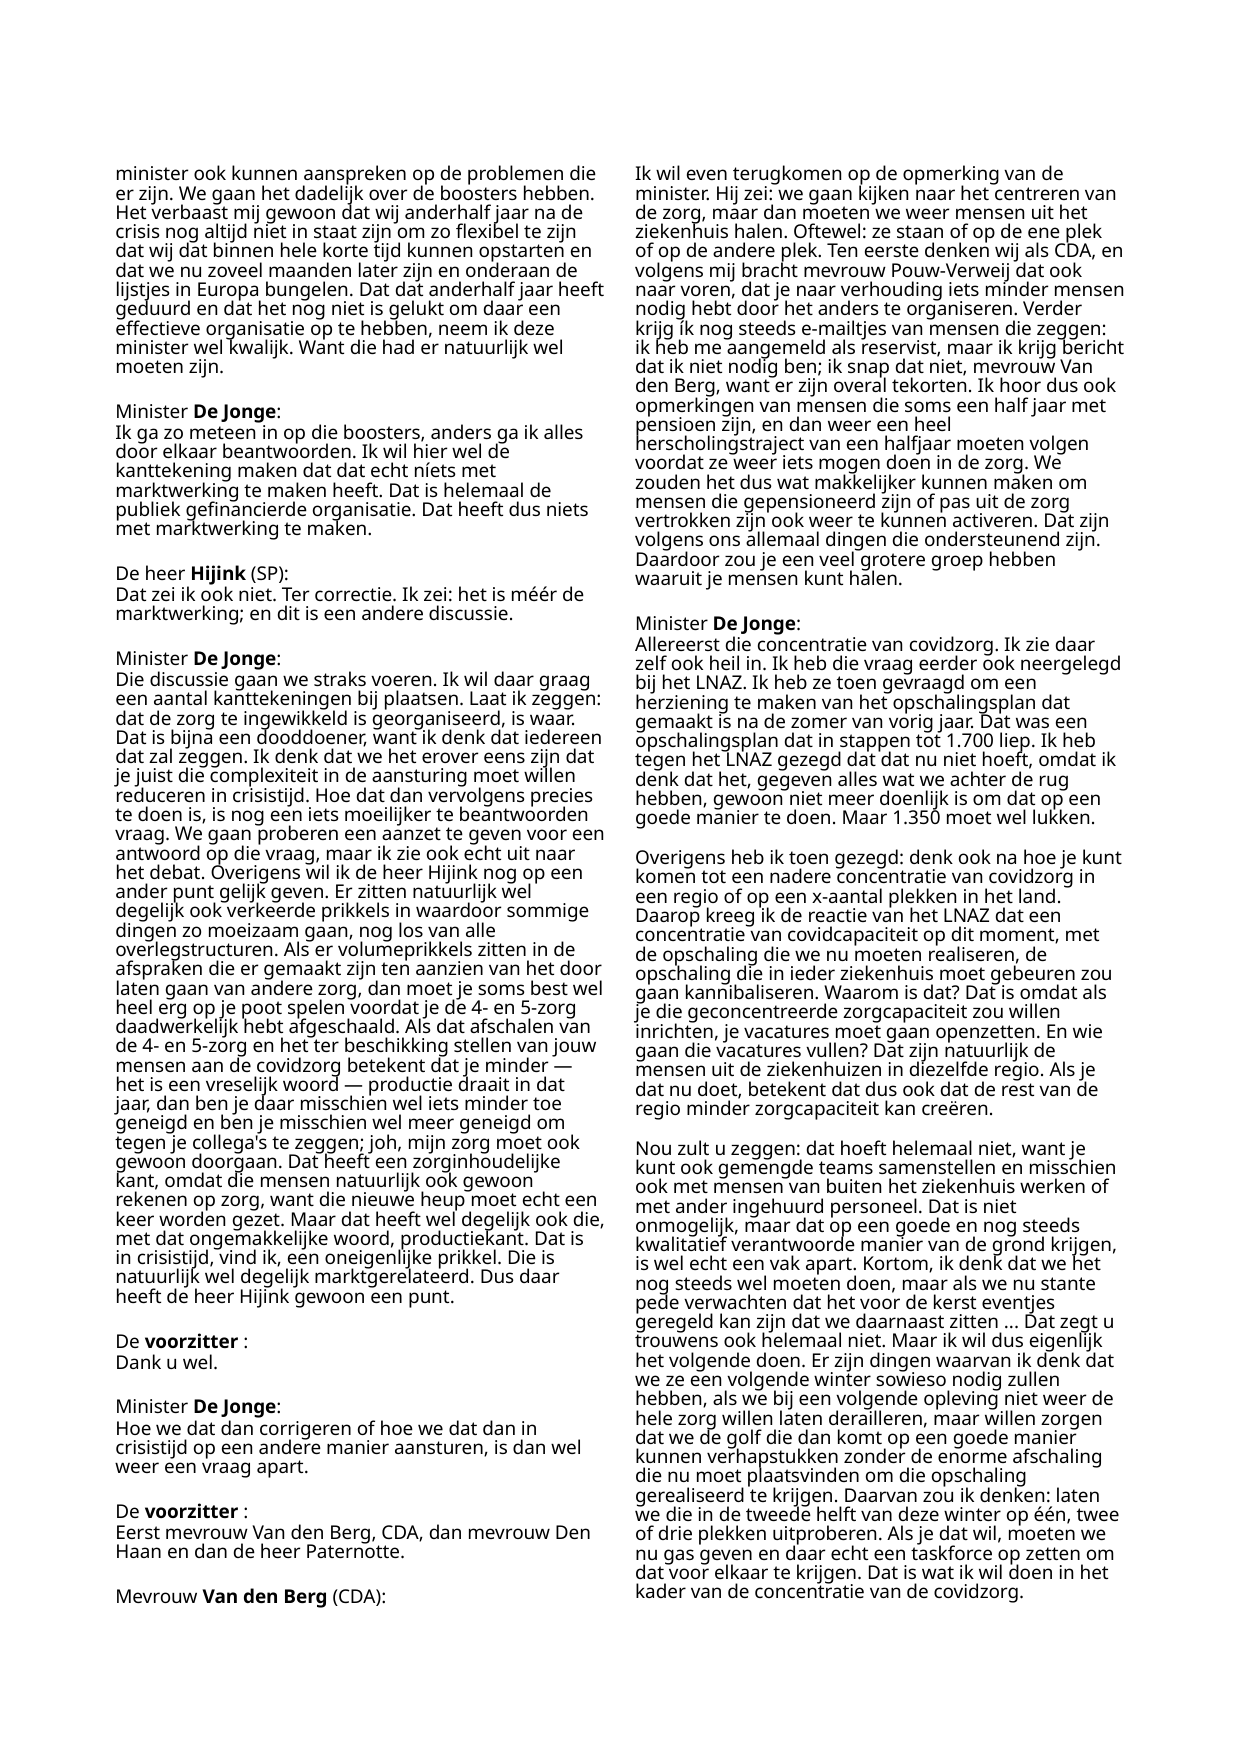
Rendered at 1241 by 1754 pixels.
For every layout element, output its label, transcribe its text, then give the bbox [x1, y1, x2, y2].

text De heer Hijink (SP): [115, 560, 605, 586]
text Minister De Jonge: [115, 1394, 605, 1419]
text De voorzitter : [115, 1328, 605, 1354]
text Minister De Jonge: [635, 610, 1125, 636]
text Dat zei ik ook niet. Ter correctie. Ik zei: het is méér de marktwerking; en dit is een andere discussie. [115, 586, 605, 624]
text Ik wil even terugkomen op de opmerking van de minister. Hij zei: we gaan kijken naar het centreren van de zorg, maar dan moeten we weer mensen uit het ziekenhuis halen. Oftewel: ze staan of op de ene plek of op de andere plek. Ten eerste denken wij als CDA, en volgens mij bracht mevrouw Pouw-Verweij dat ook naar voren, dat je naar verhouding iets minder mensen nodig hebt door het anders te organiseren. Verder krijg ík nog steeds e-mailtjes van mensen die zeggen: ik heb me aangemeld als reservist, maar ik krijg bericht dat ik niet nodig ben; ik snap dat niet, mevrouw Van den Berg, want er zijn overal tekorten. Ik hoor dus ook opmerkingen van mensen die soms een half jaar met pensioen zijn, en dan weer een heel herscholingstraject van een halfjaar moeten volgen voordat ze weer iets mogen doen in de zorg. We zouden het dus wat makkelijker kunnen maken om mensen die gepensioneerd zijn of pas uit de zorg vertrokken zijn ook weer te kunnen activeren. Dat zijn volgens ons allemaal dingen die ondersteunend zijn. Daardoor zou je een veel grotere groep hebben waaruit je mensen kunt halen. [635, 165, 1125, 589]
text Dank u wel. [115, 1354, 605, 1373]
text Minister De Jonge: [115, 398, 605, 424]
text minister ook kunnen aanspreken op de problemen die er zijn. We gaan het dadelijk over de boosters hebben. Het verbaast mij gewoon dat wij anderhalf jaar na de crisis nog altijd niet in staat zijn om zo flexibel te zijn dat wij dat binnen hele korte tijd kunnen opstarten en dat we nu zoveel maanden later zijn en onderaan de lijstjes in Europa bungelen. Dat dat anderhalf jaar heeft geduurd en dat het nog niet is gelukt om daar een effectieve organisatie op te hebben, neem ik deze minister wel kwalijk. Want die had er natuurlijk wel moeten zijn. [115, 165, 605, 377]
text Overigens heb ik toen gezegd: denk ook na hoe je kunt komen tot een nadere concentratie van covidzorg in een regio of op een x-aantal plekken in het land. Daarop kreeg ik de reactie van het LNAZ dat een concentratie van covidcapaciteit op dit moment, met de opschaling die we nu moeten realiseren, de opschaling die in ieder ziekenhuis moet gebeuren zou gaan kannibaliseren. Waarom is dat? Dat is omdat als je die geconcentreerde zorgcapaciteit zou willen inrichten, je vacatures moet gaan openzetten. En wie gaan die vacatures vullen? Dat zijn natuurlijk de mensen uit de ziekenhuizen in diezelfde regio. Als je dat nu doet, betekent dat dus ook dat de rest van de regio minder zorgcapaciteit kan creëren. [635, 849, 1125, 1119]
text Ik ga zo meteen in op die boosters, anders ga ik alles door elkaar beantwoorden. Ik wil hier wel de kanttekening maken dat dat echt níets met marktwerking te maken heeft. Dat is helemaal de publiek gefinancierde organisatie. Dat heeft dus niets met marktwerking te maken. [115, 424, 605, 539]
text Hoe we dat dan corrigeren of hoe we dat dan in crisistijd op een andere manier aansturen, is dan wel weer een vraag apart. [115, 1419, 605, 1477]
text Eerst mevrouw Van den Berg, CDA, dan mevrouw Den Haan en dan de heer Paternotte. [115, 1524, 605, 1562]
text Minister De Jonge: [115, 645, 605, 671]
text De voorzitter : [115, 1498, 605, 1524]
text Allereerst die concentratie van covidzorg. Ik zie daar zelf ook heil in. Ik heb die vraag eerder ook neergelegd bij het LNAZ. Ik heb ze toen gevraagd om een herziening te maken van het opschalingsplan dat gemaakt is na de zomer van vorig jaar. Dat was een opschalingsplan dat in stappen tot 1.700 liep. Ik heb tegen het LNAZ gezegd dat dat nu niet hoeft, omdat ik denk dat het, gegeven alles wat we achter de rug hebben, gewoon niet meer doenlijk is om dat op een goede manier te doen. Maar 1.350 moet wel lukken. [635, 636, 1125, 828]
text Mevrouw Van den Berg (CDA): [115, 1583, 605, 1609]
text Nou zult u zeggen: dat hoeft helemaal niet, want je kunt ook gemengde teams samenstellen en misschien ook met mensen van buiten het ziekenhuis werken of met ander ingehuurd personeel. Dat is niet onmogelijk, maar dat op een goede en nog steeds kwalitatief verantwoorde manier van de grond krijgen, is wel echt een vak apart. Kortom, ik denk dat we het nog steeds wel moeten doen, maar als we nu stante pede verwachten dat het voor de kerst eventjes geregeld kan zijn dat we daarnaast zitten ... Dat zegt u trouwens ook helemaal niet. Maar ik wil dus eigenlijk het volgende doen. Er zijn dingen waarvan ik denk dat we ze een volgende winter sowieso nodig zullen hebben, als we bij een volgende opleving niet weer de hele zorg willen laten derailleren, maar willen zorgen dat we de golf die dan komt op een goede manier kunnen verhapstukken zonder de enorme afschaling die nu moet plaatsvinden om die opschaling gerealiseerd te krijgen. Daarvan zou ik denken: laten we die in de tweede helft van deze winter op één, twee of drie plekken uitproberen. Als je dat wil, moeten we nu gas geven en daar echt een taskforce op zetten om dat voor elkaar te krijgen. Dat is wat ik wil doen in het kader van de concentratie van de covidzorg. [635, 1140, 1125, 1602]
text Die discussie gaan we straks voeren. Ik wil daar graag een aantal kanttekeningen bij plaatsen. Laat ik zeggen: dat de zorg te ingewikkeld is georganiseerd, is waar. Dat is bijna een dooddoener, want ik denk dat iedereen dat zal zeggen. Ik denk dat we het erover eens zijn dat je juist die complexiteit in de aansturing moet willen reduceren in crisistijd. Hoe dat dan vervolgens precies te doen is, is nog een iets moeilijker te beantwoorden vraag. We gaan proberen een aanzet te geven voor een antwoord op die vraag, maar ik zie ook echt uit naar het debat. Overigens wil ik de heer Hijink nog op een ander punt gelijk geven. Er zitten natuurlijk wel degelijk ook verkeerde prikkels in waardoor sommige dingen zo moeizaam gaan, nog los van alle overlegstructuren. Als er volumeprikkels zitten in de afspraken die er gemaakt zijn ten aanzien van het door laten gaan van andere zorg, dan moet je soms best wel heel erg op je poot spelen voordat je de 4- en 5-zorg daadwerkelijk hebt afgeschaald. Als dat afschalen van de 4- en 5-zorg en het ter beschikking stellen van jouw mensen aan de covidzorg betekent dat je minder — het is een vreselijk woord — productie draait in dat jaar, dan ben je daar misschien wel iets minder toe geneigd en ben je misschien wel meer geneigd om tegen je collega's te zeggen; joh, mijn zorg moet ook gewoon doorgaan. Dat heeft een zorginhoudelijke kant, omdat die mensen natuurlijk ook gewoon rekenen op zorg, want die nieuwe heup moet echt een keer worden gezet. Maar dat heeft wel degelijk ook die, met dat ongemakkelijke woord, productiekant. Dat is in crisistijd, vind ik, een oneigenlijke prikkel. Die is natuurlijk wel degelijk marktgerelateerd. Dus daar heeft de heer Hijink gewoon een punt. [115, 671, 605, 1307]
